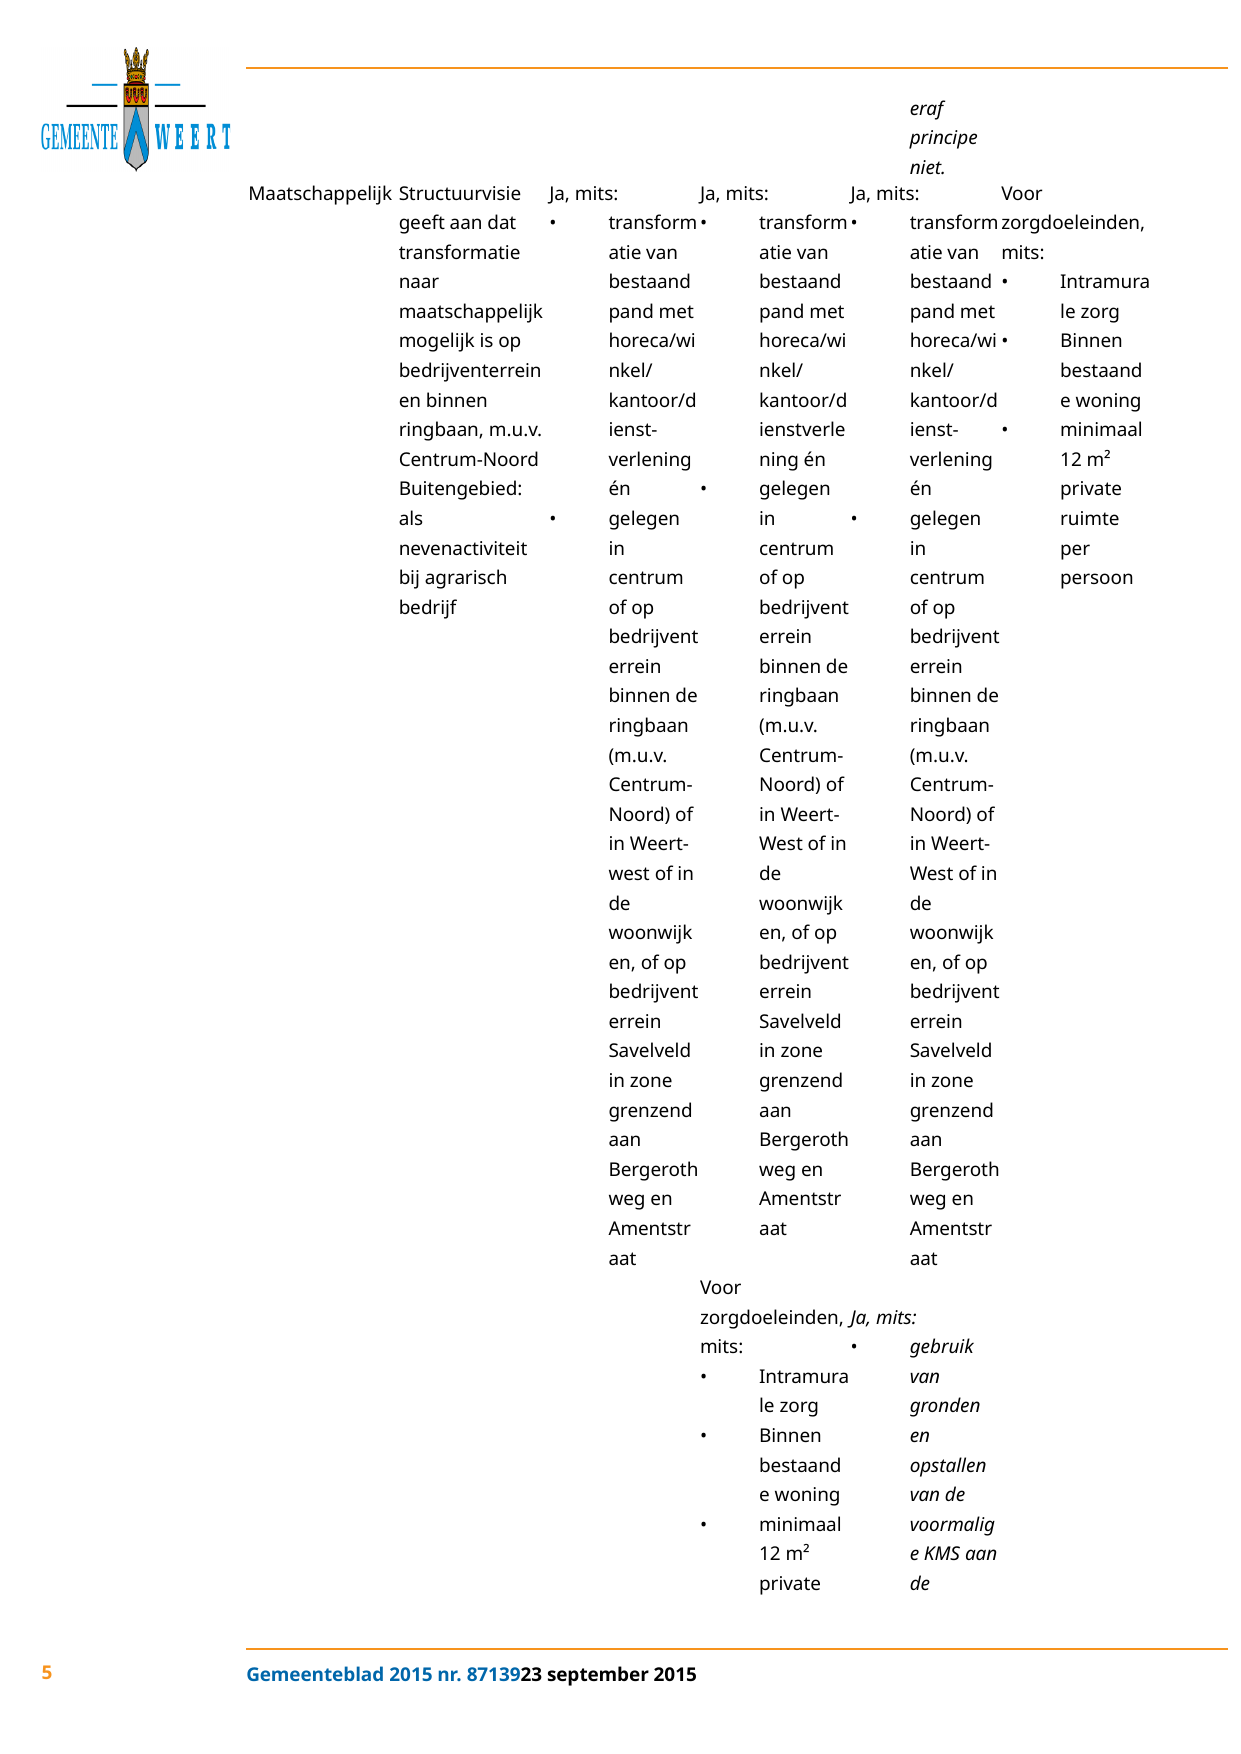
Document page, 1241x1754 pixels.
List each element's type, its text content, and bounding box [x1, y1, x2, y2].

table_cell Maatschappelijk [248, 180, 398, 1596]
table_cell Ja, mits: transformatie van bestaand pand met horeca/winkel/ kantoor/dienst-verlening én gelegen in centrum of op bedrijventerrein binnen de ringbaan (m.u.v. Centrum-Noord) of in Weert-West of in de woonwijken, of op bedrijventerrein Savelveld in zone grenzend aan Bergerothweg en Amentstraat Ja, mits: gebruik van gronden en opstallen van de voormalige KMS aan de [850, 180, 1001, 1596]
table_cell Voor zorgdoeleinden, mits: Intramurale zorg Binnen bestaande woning minimaal 12 m² private ruimte per persoon [1001, 180, 1152, 1596]
table_cell [700, 95, 850, 180]
table_cell [1001, 95, 1152, 180]
table_cell Ja, mits: transformatie van bestaand pand met horeca/winkel/ kantoor/dienstverlening én gelegen in centrum of op bedrijventerrein binnen de ringbaan (m.u.v. Centrum-Noord) of in Weert-West of in de woonwijken, of op bedrijventerrein Savelveld in zone grenzend aan Bergerothweg en Amentstraat Voor zorgdoeleinden, mits: Intramurale zorg Binnen bestaande woning minimaal 12 m² private [700, 180, 850, 1596]
table_cell Structuurvisie geeft aan dat transformatie naar maatschappelijk mogelijk is op bedrijventerreinen binnen ringbaan, m.u.v. Centrum-Noord Buitengebied: als nevenactiviteit bij agrarisch bedrijf [399, 180, 549, 1596]
table_cell [248, 95, 398, 180]
picture [41, 47, 231, 172]
table_cell [399, 95, 549, 180]
table_cell Ja, mits: transformatie van bestaand pand met horeca/winkel/ kantoor/dienst-verlening én gelegen in centrum of op bedrijventerrein binnen de ringbaan (m.u.v. Centrum-Noord) of in Weert-west of in de woonwijken, of op bedrijventerrein Savelveld in zone grenzend aan Bergerothweg en Amentstraat [549, 180, 700, 1596]
table_cell [549, 95, 700, 180]
